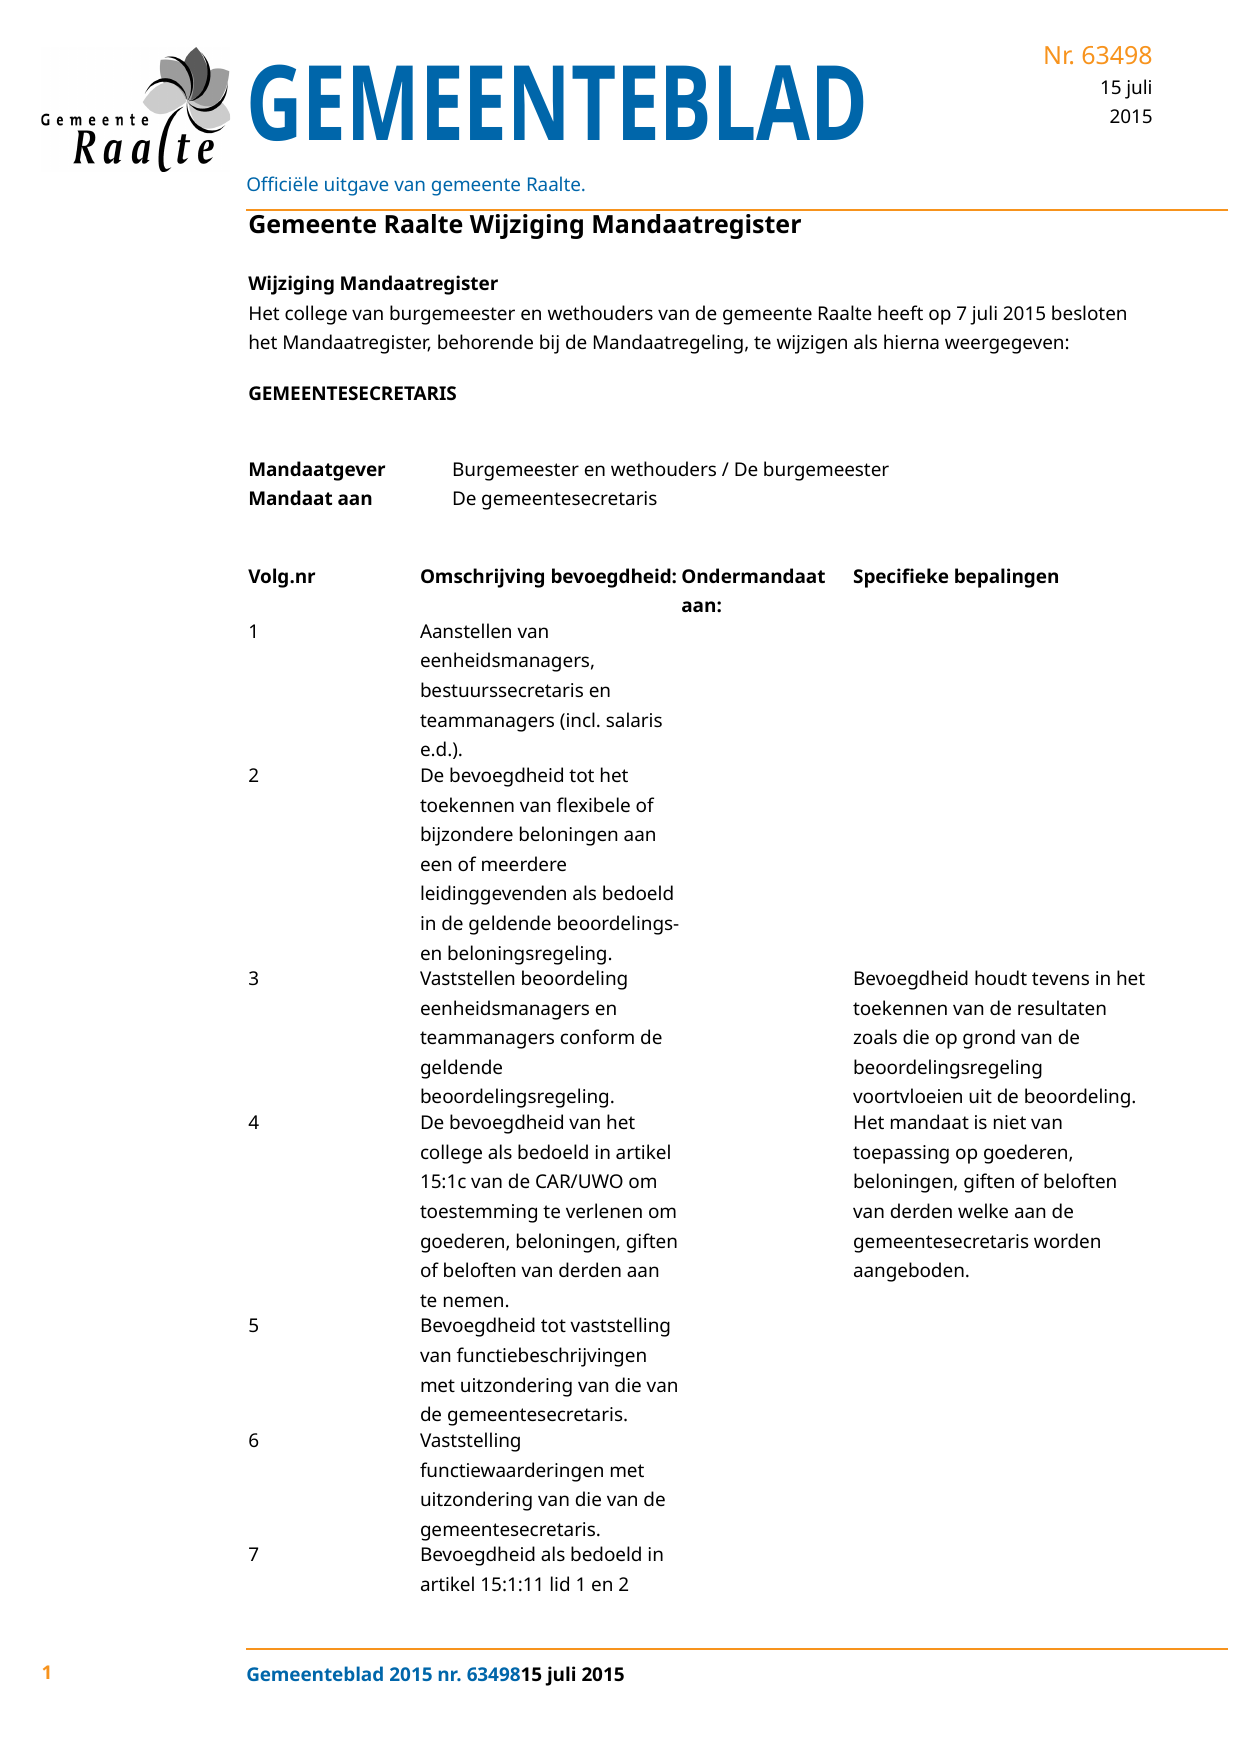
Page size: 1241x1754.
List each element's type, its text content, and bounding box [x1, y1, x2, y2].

table_cell [681, 1313, 853, 1427]
table_header Ondermandaat aan: [681, 563, 853, 618]
table_cell [853, 1427, 1152, 1542]
table_cell [853, 618, 1152, 762]
text Gemeente Raalte Wijziging Mandaatregister [248, 211, 1152, 241]
table_header Burgemeester en wethouders / De burgemeester De gemeentesecretaris [452, 456, 1152, 511]
table_cell Bevoegdheid tot vaststelling van functiebeschrijvingen met uitzondering van die van de gemeentesecretaris. [420, 1313, 681, 1427]
table_cell [681, 1427, 853, 1542]
table_cell Bevoegdheid als bedoeld in artikel 15:1:11 lid 1 en 2 [420, 1542, 681, 1597]
table_header Volg.nr [248, 563, 420, 618]
table_cell [853, 1542, 1152, 1597]
table_cell Aanstellen van eenheidsmanagers, bestuurssecretaris en teammanagers (incl. salaris e.d.). [420, 618, 681, 762]
table_cell [681, 1110, 853, 1313]
table_cell 7 [248, 1542, 420, 1597]
table_cell Vaststellen beoordeling eenheidsmanagers en teammanagers conform de geldende beoordelingsregeling. [420, 965, 681, 1109]
text Het college van burgemeester en wethouders van de gemeente Raalte heeft op 7 juli 2015 besloten het Mandaatregister, behorende bij de Mandaatregeling, te wijzigen als hierna weergegeven: [248, 300, 1152, 355]
table_cell [681, 762, 853, 965]
table_cell 1 [248, 618, 420, 762]
table_cell [681, 1542, 853, 1597]
table_cell 5 [248, 1313, 420, 1427]
table_header Mandaatgever Mandaat aan [248, 456, 452, 511]
table_cell 6 [248, 1427, 420, 1542]
text GEMEENTESECRETARIS [248, 380, 1152, 406]
table_cell 2 [248, 762, 420, 965]
table_cell Bevoegdheid houdt tevens in het toekennen van de resultaten zoals die op grond van de beoordelingsregeling voortvloeien uit de beoordeling. [853, 965, 1152, 1109]
table_cell [681, 618, 853, 762]
table_cell Vaststelling functiewaarderingen met uitzondering van die van de gemeentesecretaris. [420, 1427, 681, 1542]
table_header Omschrijving bevoegdheid: [420, 563, 681, 618]
table_header Specifieke bepalingen [853, 563, 1152, 618]
text Wijziging Mandaatregister [248, 270, 1152, 296]
table_cell [853, 762, 1152, 965]
table_cell 3 [248, 965, 420, 1109]
table_cell Het mandaat is niet van toepassing op goederen, beloningen, giften of beloften van derden welke aan de gemeentesecretaris worden aangeboden. [853, 1110, 1152, 1313]
table_cell De bevoegdheid van het college als bedoeld in artikel 15:1c van de CAR/UWO om toestemming te verlenen om goederen, beloningen, giften of beloften van derden aan te nemen. [420, 1110, 681, 1313]
table_cell 4 [248, 1110, 420, 1313]
table_cell [681, 965, 853, 1109]
table_cell De bevoegdheid tot het toekennen van flexibele of bijzondere beloningen aan een of meerdere leidinggevenden als bedoeld in de geldende beoordelings- en beloningsregeling. [420, 762, 681, 965]
table_cell [853, 1313, 1152, 1427]
picture [41, 47, 231, 172]
